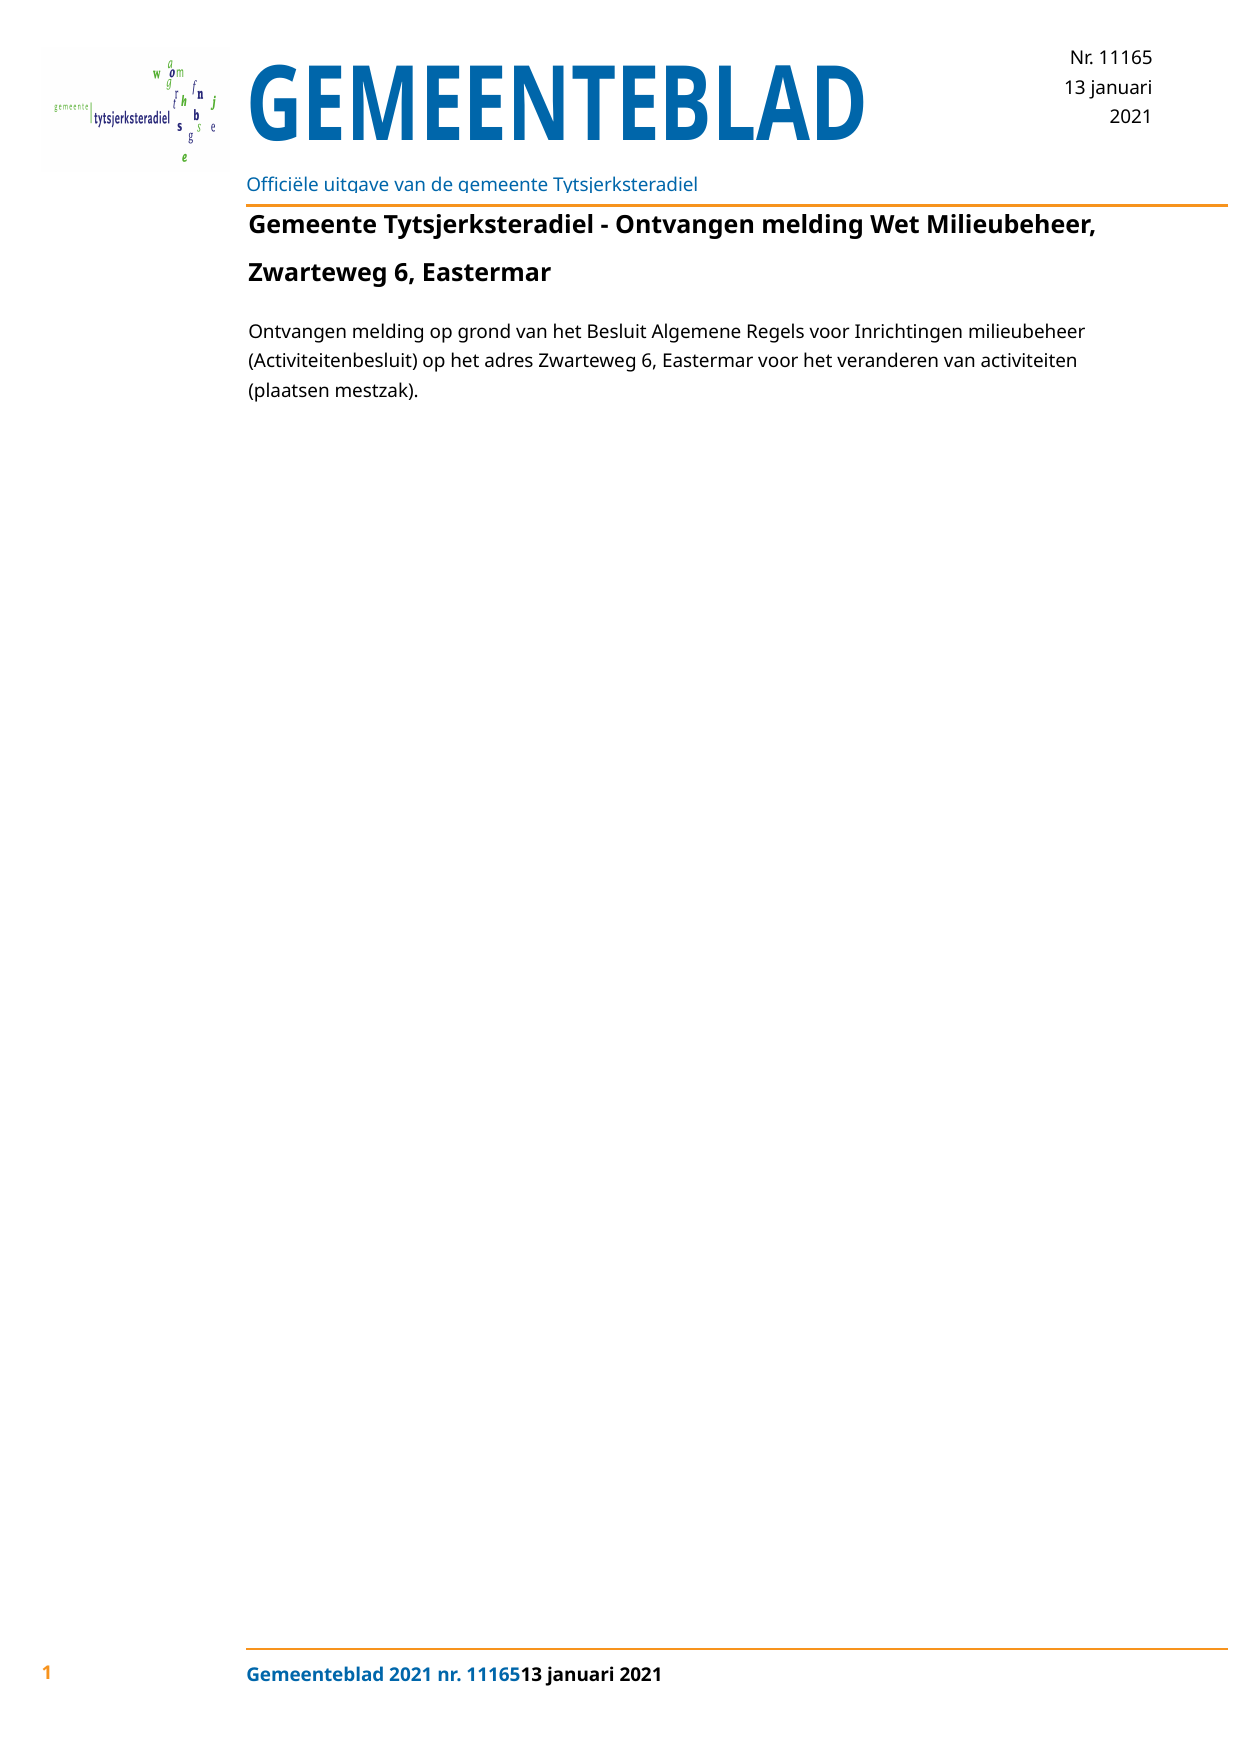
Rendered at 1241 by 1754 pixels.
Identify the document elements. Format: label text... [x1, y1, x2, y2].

picture [41, 47, 231, 172]
text Gemeente Tytsjerksteradiel - Ontvangen melding Wet Milieubeheer, Zwarteweg 6, Eastermar [248, 207, 1152, 288]
text Ontvangen melding op grond van het Besluit Algemene Regels voor Inrichtingen milieubeheer (Activiteitenbesluit) op het adres Zwarteweg 6, Eastermar voor het veranderen van activiteiten (plaatsen mestzak). [248, 318, 1152, 403]
